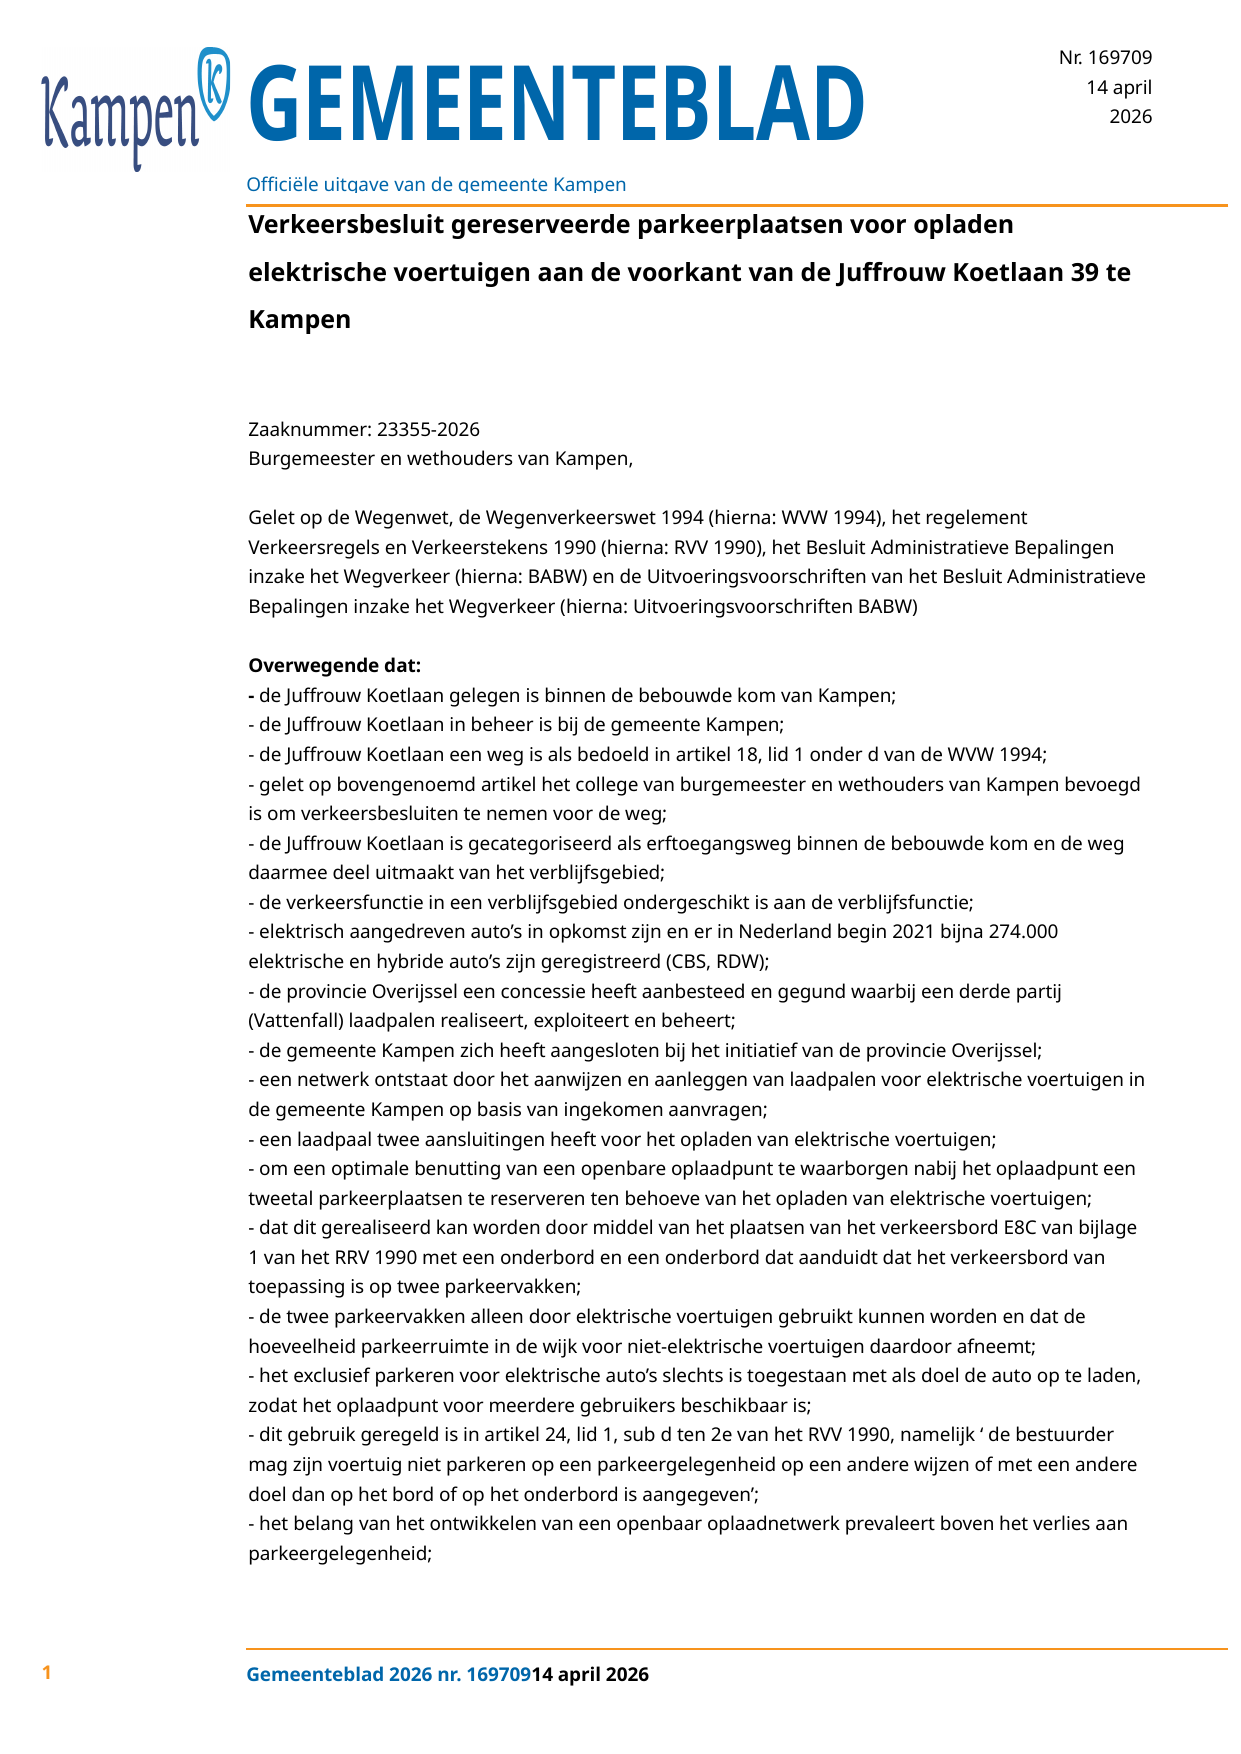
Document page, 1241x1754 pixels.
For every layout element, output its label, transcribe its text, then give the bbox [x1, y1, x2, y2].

text - de Juffrouw Koetlaan gelegen is binnen de bebouwde kom van Kampen; [248, 682, 1152, 708]
text Verkeersbesluit gereserveerde parkeerplaatsen voor opladen elektrische voertuigen aan de voorkant van de Juffrouw Koetlaan 39 te Kampen [248, 207, 1152, 336]
text - de twee parkeervakken alleen door elektrische voertuigen gebruikt kunnen worden en dat de hoeveelheid parkeerruimte in de wijk voor niet-elektrische voertuigen daardoor afneemt; [248, 1303, 1152, 1359]
text - de Juffrouw Koetlaan een weg is als bedoeld in artikel 18, lid 1 onder d van de WVW 1994; [248, 741, 1152, 767]
text - de Juffrouw Koetlaan in beheer is bij de gemeente Kampen; [248, 712, 1152, 737]
text - een netwerk ontstaat door het aanwijzen en aanleggen van laadpalen voor elektrische voertuigen in de gemeente Kampen op basis van ingekomen aanvragen; [248, 1067, 1152, 1122]
text - een laadpaal twee aansluitingen heeft voor het opladen van elektrische voertuigen; [248, 1126, 1152, 1152]
text - de verkeersfunctie in een verblijfsgebied ondergeschikt is aan de verblijfsfunctie; [248, 889, 1152, 915]
text Gelet op de Wegenwet, de Wegenverkeerswet 1994 (hierna: WVW 1994), het regelement Verkeersregels en Verkeerstekens 1990 (hierna: RVV 1990), het Besluit Administratieve Bepalingen inzake het Wegverkeer (hierna: BABW) en de Uitvoeringsvoorschriften van het Besluit Administratieve Bepalingen inzake het Wegverkeer (hierna: Uitvoeringsvoorschriften BABW) [248, 504, 1152, 619]
text - gelet op bovengenoemd artikel het college van burgemeester en wethouders van Kampen bevoegd is om verkeersbesluiten te nemen voor de weg; [248, 771, 1152, 826]
text - dit gebruik geregeld is in artikel 24, lid 1, sub d ten 2e van het RVV 1990, namelijk ‘ de bestuurder mag zijn voertuig niet parkeren op een parkeergelegenheid op een andere wijzen of met een andere doel dan op het bord of op het onderbord is aangegeven’; [248, 1422, 1152, 1507]
text Overwegende dat: [248, 652, 1152, 678]
text - om een optimale benutting van een openbare oplaadpunt te waarborgen nabij het oplaadpunt een tweetal parkeerplaatsen te reserveren ten behoeve van het opladen van elektrische voertuigen; [248, 1155, 1152, 1211]
text - elektrisch aangedreven auto’s in opkomst zijn en er in Nederland begin 2021 bijna 274.000 elektrische en hybride auto’s zijn geregistreerd (CBS, RDW); [248, 919, 1152, 974]
text Burgemeester en wethouders van Kampen, [248, 445, 1152, 471]
text - het exclusief parkeren voor elektrische auto’s slechts is toegestaan met als doel de auto op te laden, zodat het oplaadpunt voor meerdere gebruikers beschikbaar is; [248, 1362, 1152, 1418]
text - dat dit gerealiseerd kan worden door middel van het plaatsen van het verkeersbord E8C van bijlage 1 van het RRV 1990 met een onderbord en een onderbord dat aanduidt dat het verkeersbord van toepassing is op twee parkeervakken; [248, 1214, 1152, 1299]
picture [41, 47, 231, 172]
text - het belang van het ontwikkelen van een openbaar oplaadnetwerk prevaleert boven het verlies aan parkeergelegenheid; [248, 1510, 1152, 1566]
text - de gemeente Kampen zich heeft aangesloten bij het initiatief van de provincie Overijssel; [248, 1037, 1152, 1063]
text - de Juffrouw Koetlaan is gecategoriseerd als erftoegangsweg binnen de bebouwde kom en de weg daarmee deel uitmaakt van het verblijfsgebied; [248, 830, 1152, 885]
text Zaaknummer: 23355-2026 [248, 416, 1152, 442]
text - de provincie Overijssel een concessie heeft aanbesteed en gegund waarbij een derde partij (Vattenfall) laadpalen realiseert, exploiteert en beheert; [248, 978, 1152, 1033]
